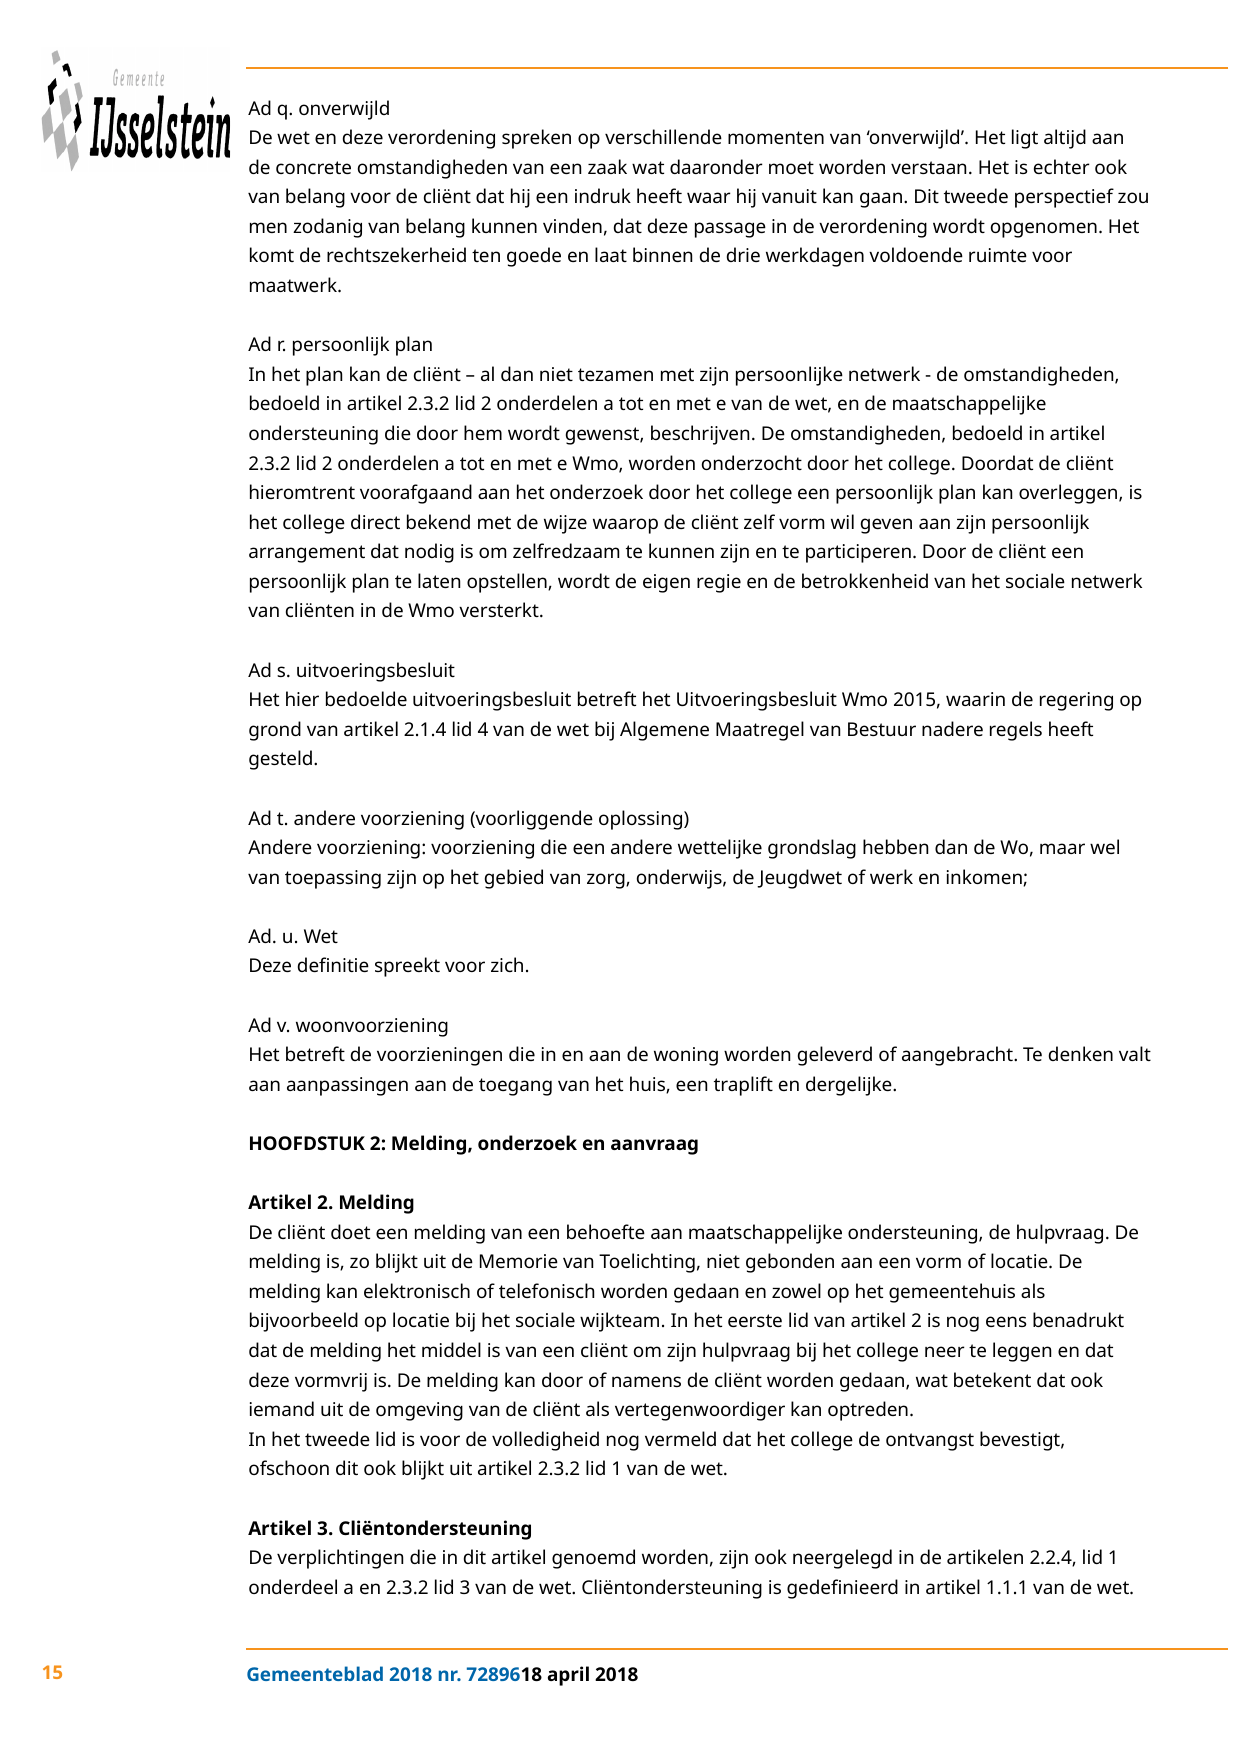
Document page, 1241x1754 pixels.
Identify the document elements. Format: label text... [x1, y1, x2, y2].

text Artikel 2. Melding [248, 1189, 1152, 1215]
text Ad v. woonvoorziening [248, 1012, 1152, 1038]
text Artikel 3. Cliëntondersteuning [248, 1515, 1152, 1541]
text Ad r. persoonlijk plan [248, 331, 1152, 357]
text Deze definitie spreekt voor zich. [248, 953, 1152, 978]
text De verplichtingen die in dit artikel genoemd worden, zijn ook neergelegd in de artikelen 2.2.4, lid 1 onderdeel a en 2.3.2 lid 3 van de wet. Cliëntondersteuning is gedefinieerd in artikel 1.1.1 van de wet. [248, 1544, 1152, 1600]
text Het betreft de voorzieningen die in en aan de woning worden geleverd of aangebracht. Te denken valt aan aanpassingen aan de toegang van het huis, een traplift en dergelijke. [248, 1041, 1152, 1097]
text In het tweede lid is voor de volledigheid nog vermeld dat het college de ontvangst bevestigt, ofschoon dit ook blijkt uit artikel 2.3.2 lid 1 van de wet. [248, 1426, 1152, 1481]
picture [41, 47, 231, 172]
text De wet en deze verordening spreken op verschillende momenten van ‘onverwijld’. Het ligt altijd aan de concrete omstandigheden van een zaak wat daaronder moet worden verstaan. Het is echter ook van belang voor de cliënt dat hij een indruk heeft waar hij vanuit kan gaan. Dit tweede perspectief zou men zodanig van belang kunnen vinden, dat deze passage in de verordening wordt opgenomen. Het komt de rechtszekerheid ten goede en laat binnen de drie werkdagen voldoende ruimte voor maatwerk. [248, 124, 1152, 298]
text Het hier bedoelde uitvoeringsbesluit betreft het Uitvoeringsbesluit Wmo 2015, waarin de regering op grond van artikel 2.1.4 lid 4 van de wet bij Algemene Maatregel van Bestuur nadere regels heeft gesteld. [248, 686, 1152, 771]
text Andere voorziening: voorziening die een andere wettelijke grondslag hebben dan de Wo, maar wel van toepassing zijn op het gebied van zorg, onderwijs, de Jeugdwet of werk en inkomen; [248, 834, 1152, 890]
text Ad t. andere voorziening (voorliggende oplossing) [248, 805, 1152, 831]
text De cliënt doet een melding van een behoefte aan maatschappelijke ondersteuning, de hulpvraag. De melding is, zo blijkt uit de Memorie van Toelichting, niet gebonden aan een vorm of locatie. De melding kan elektronisch of telefonisch worden gedaan en zowel op het gemeentehuis als bijvoorbeeld op locatie bij het sociale wijkteam. In het eerste lid van artikel 2 is nog eens benadrukt dat de melding het middel is van een cliënt om zijn hulpvraag bij het college neer te leggen en dat deze vormvrij is. De melding kan door of namens de cliënt worden gedaan, wat betekent dat ook iemand uit de omgeving van de cliënt als vertegenwoordiger kan optreden. [248, 1219, 1152, 1422]
text Ad. u. Wet [248, 923, 1152, 949]
text Ad q. onverwijld [248, 95, 1152, 121]
text In het plan kan de cliënt – al dan niet tezamen met zijn persoonlijke netwerk - de omstandigheden, bedoeld in artikel 2.3.2 lid 2 onderdelen a tot en met e van de wet, en de maatschappelijke ondersteuning die door hem wordt gewenst, beschrijven. De omstandigheden, bedoeld in artikel 2.3.2 lid 2 onderdelen a tot en met e Wmo, worden onderzocht door het college. Doordat de cliënt hieromtrent voorafgaand aan het onderzoek door het college een persoonlijk plan kan overleggen, is het college direct bekend met de wijze waarop de cliënt zelf vorm wil geven aan zijn persoonlijk arrangement dat nodig is om zelfredzaam te kunnen zijn en te participeren. Door de cliënt een persoonlijk plan te laten opstellen, wordt de eigen regie en de betrokkenheid van het sociale netwerk van cliënten in de Wmo versterkt. [248, 361, 1152, 623]
text Ad s. uitvoeringsbesluit [248, 657, 1152, 683]
text HOOFDSTUK 2: Melding, onderzoek en aanvraag [248, 1130, 1152, 1156]
